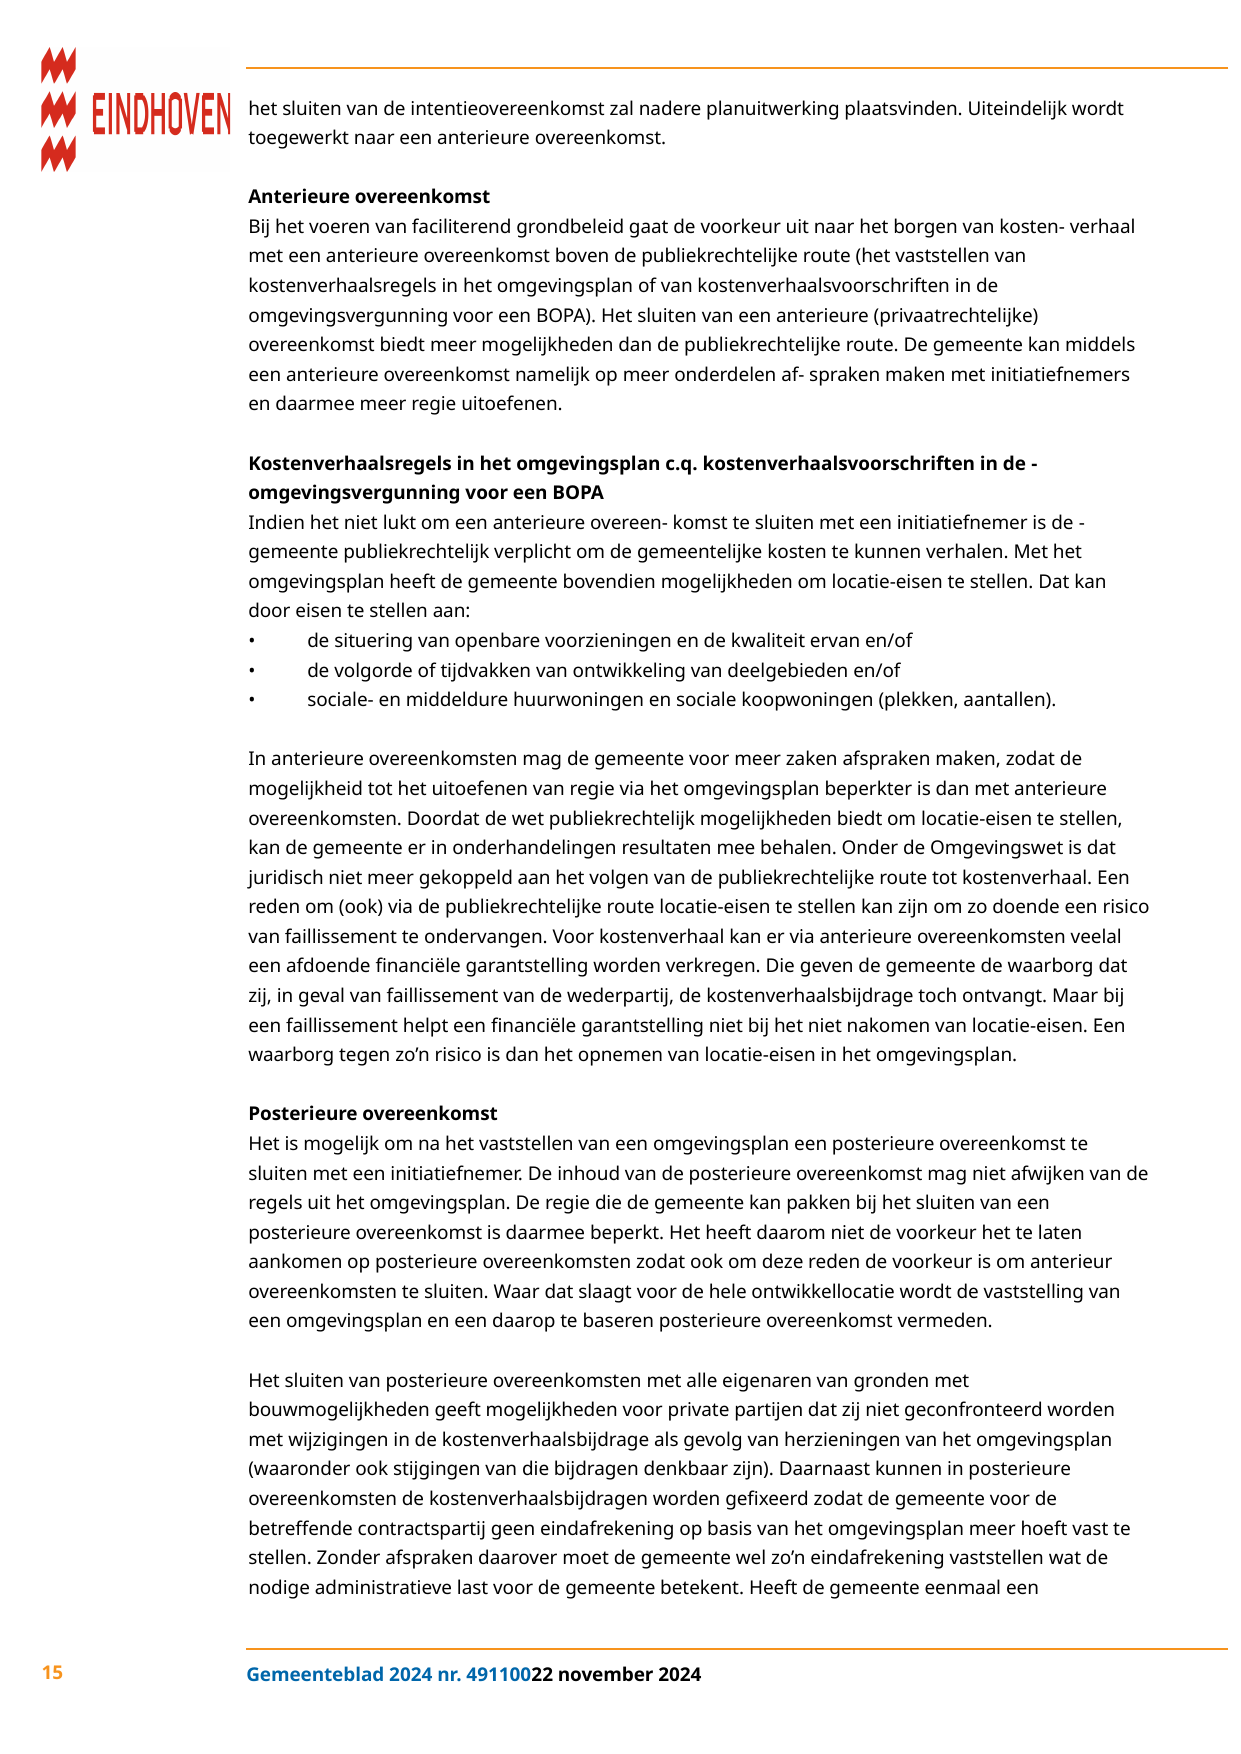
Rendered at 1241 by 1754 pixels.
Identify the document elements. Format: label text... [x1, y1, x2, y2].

text In anterieure overeenkomsten mag de gemeente voor meer zaken afspraken maken, zodat de mogelijkheid tot het uitoefenen van regie via het omgevingsplan beperkter is dan met anterieure overeenkomsten. Doordat de wet publiekrechtelijk mogelijkheden biedt om locatie-eisen te stellen, kan de gemeente er in onderhandelingen resultaten mee behalen. Onder de Omgevingswet is dat juridisch niet meer gekoppeld aan het volgen van de publiekrechtelijke route tot kostenverhaal. Een reden om (ook) via de publiekrechtelijke route locatie-eisen te stellen kan zijn om zo doende een risico van faillissement te ondervangen. Voor kostenverhaal kan er via anterieure overeenkomsten veelal een afdoende financiële garantstelling worden verkregen. Die geven de gemeente de waarborg dat zij, in geval van ­faillissement van de wederpartij, de kostenverhaalsbijdrage toch ontvangt. Maar bij een faillissement helpt een financiële garantstelling niet bij het niet nakomen van locatie-eisen. Een waarborg tegen zo’n risico is dan het opnemen van locatie-eisen in het omgevingsplan. [248, 746, 1152, 1067]
text het sluiten van de intentieovereenkomst zal nadere planuitwerking plaatsvinden. Uiteindelijk wordt toegewerkt naar een anterieure overeenkomst. [248, 95, 1152, 150]
picture [41, 47, 231, 172]
text Het sluiten van posterieure overeenkomsten met alle eigenaren van gronden met bouwmogelijkheden geeft mogelijkheden voor private partijen dat zij niet geconfronteerd worden met wijzigingen in de kostenverhaalsbijdrage als gevolg van herzieningen van het omgevingsplan (waaronder ook stijgingen van die bijdragen denkbaar zijn). Daarnaast kunnen in posterieure overeenkomsten de kostenverhaalsbijdragen worden gefixeerd zodat de gemeente voor de betreffende contractspartij geen eindafrekening op basis van het omgevingsplan meer hoeft vast te stellen. Zonder afspraken daarover moet de gemeente wel zo’n eindafrekening vaststellen wat de nodige administratieve last voor de gemeente betekent. Heeft de gemeente eenmaal een [248, 1367, 1152, 1600]
list sociale- en middeldure huurwoningen en sociale koopwoningen (plekken, aantallen). [248, 686, 1152, 712]
text Indien het niet lukt om een anterieure overeen- komst te sluiten met een initiatiefnemer is de ­gemeente publiekrechtelijk verplicht om de gemeentelijke kosten te kunnen verhalen. Met het omgevingsplan heeft de gemeente bovendien mogelijkheden om locatie-eisen te stellen. Dat kan door eisen te stellen aan: [248, 509, 1152, 623]
list de volgorde of tijdvakken van ontwikkeling van deelgebieden en/of [248, 657, 1152, 683]
text Anterieure overeenkomst [248, 183, 1152, 209]
text Kostenverhaalsregels in het omgevingsplan c.q. kostenverhaalsvoorschriften in de ­omgevingsvergunning voor een BOPA [248, 450, 1152, 505]
list de situering van openbare voorzieningen en de kwaliteit ervan en/of [248, 627, 1152, 653]
text Het is mogelijk om na het vaststellen van een ­omgevingsplan een posterieure overeenkomst te sluiten met een initiatiefnemer. De inhoud van de posterieure overeenkomst mag niet afwijken van de regels uit het omgevingsplan. De regie die de gemeente kan pakken bij het sluiten van een posterieure overeenkomst is daarmee beperkt. Het heeft daarom niet de voorkeur het te laten aankomen op posterieure overeenkomsten zodat ook om deze reden de voorkeur is om anterieur overeenkomsten te sluiten. Waar dat slaagt voor de hele ontwikkellocatie wordt de vaststelling van een omgevingsplan en een daarop te baseren posterieure overeenkomst vermeden. [248, 1130, 1152, 1333]
text Posterieure overeenkomst [248, 1101, 1152, 1126]
text Bij het voeren van faciliterend grondbeleid gaat de voorkeur uit naar het borgen van kosten- verhaal met een anterieure overeenkomst boven de publiekrechtelijke route (het vaststellen van kostenverhaalsregels in het omgevingsplan of van kostenverhaalsvoorschriften in de omgevingsvergunning voor een BOPA). Het sluiten van een anterieure (privaatrechtelijke) overeenkomst biedt meer mogelijkheden dan de publiekrechtelijke route. De gemeente kan middels een anterieure overeenkomst namelijk op meer onderdelen af- spraken maken met initiatiefnemers en daarmee meer regie uitoefenen. [248, 213, 1152, 416]
